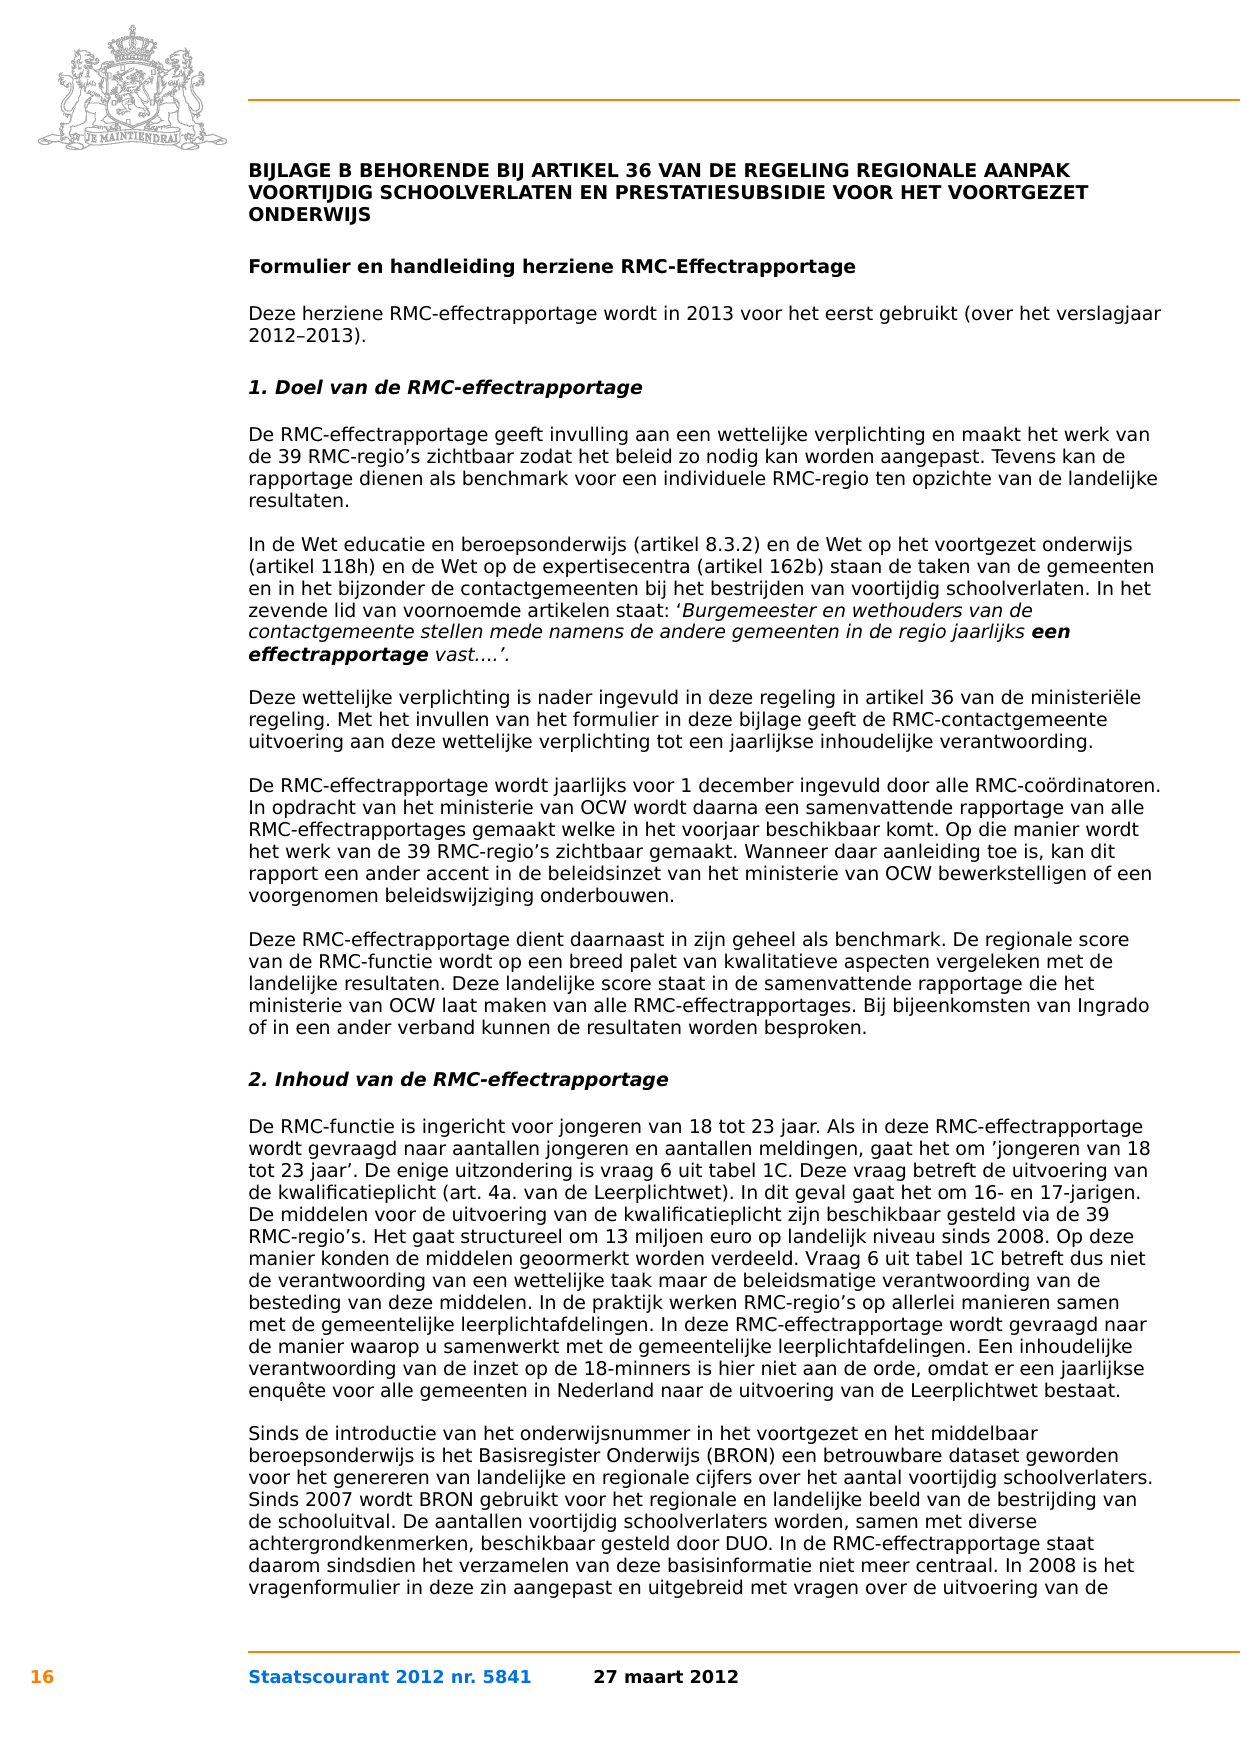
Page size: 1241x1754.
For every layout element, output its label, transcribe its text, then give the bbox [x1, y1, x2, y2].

text In de Wet educatie en beroepsonderwijs (artikel 8.3.2) en de Wet op het voortgezet onderwijs (artikel 118h) en de Wet op de expertisecentra (artikel 162b) staan de taken van de gemeenten en in het bijzonder de contactgemeenten bij het bestrijden van voortijdig schoolverlaten. In het zevende lid van voornoemde artikelen staat: ‘Burgemeester en wethouders van de contactgemeente stellen mede namens de andere gemeenten in de regio jaarlijks een effectrapportage vast....’. [248, 533, 1163, 665]
text Deze herziene RMC-effectrapportage wordt in 2013 voor het eerst gebruikt (over het verslagjaar 2012–2013). [248, 303, 1163, 347]
text Deze wettelijke verplichting is nader ingevuld in deze regeling in artikel 36 van de ministeriële regeling. Met het invullen van het formulier in deze bijlage geeft de RMC-contactgemeente uitvoering aan deze wettelijke verplichting tot een jaarlijkse inhoudelijke verantwoording. [248, 687, 1163, 753]
text De RMC-effectrapportage wordt jaarlijks voor 1 december ingevuld door alle RMC-coördinatoren. In opdracht van het ministerie van OCW wordt daarna een samenvattende rapportage van alle RMC-effectrapportages gemaakt welke in het voorjaar beschikbaar komt. Op die manier wordt het werk van de 39 RMC-regio’s zichtbaar gemaakt. Wanneer daar aanleiding toe is, kan dit rapport een ander accent in de beleidsinzet van het ministerie van OCW bewerkstelligen of een voorgenomen beleidswijziging onderbouwen. [248, 775, 1163, 907]
subtitle 1. Doel van de RMC-effectrapportage [248, 377, 1163, 399]
text De RMC-effectrapportage geeft invulling aan een wettelijke verplichting en maakt het werk van de 39 RMC-regio’s zichtbaar zodat het beleid zo nodig kan worden aangepast. Tevens kan de rapportage dienen als benchmark voor een individuele RMC-regio ten opzichte van de landelijke resultaten. [248, 424, 1163, 512]
text Deze RMC-effectrapportage dient daarnaast in zijn geheel als benchmark. De regionale score van de RMC-functie wordt op een breed palet van kwalitatieve aspecten vergeleken met de landelijke resultaten. Deze landelijke score staat in de samenvattende rapportage die het ministerie van OCW laat maken van alle RMC-effectrapportages. Bij bijeenkomsten van Ingrado of in een ander verband kunnen de resultaten worden besproken. [248, 929, 1163, 1039]
text Sinds de introductie van het onderwijsnummer in het voortgezet en het middelbaar beroepsonderwijs is het Basisregister Onderwijs (BRON) een betrouwbare dataset geworden voor het genereren van landelijke en regionale cijfers over het aantal voortijdig schoolverlaters. Sinds 2007 wordt BRON gebruikt voor het regionale en landelijke beeld van de bestrijding van de schooluitval. De aantallen voortijdig schoolverlaters worden, samen met diverse achtergrondkenmerken, beschikbaar gesteld door DUO. In de RMC-effectrapportage staat daarom sindsdien het verzamelen van deze basisinformatie niet meer centraal. In 2008 is het vragenformulier in deze zin aangepast en uitgebreid met vragen over de uitvoering van de [248, 1423, 1163, 1599]
subtitle Formulier en handleiding herziene RMC-Effectrapportage [248, 256, 1163, 278]
subtitle 2. Inhoud van de RMC-effectrapportage [248, 1069, 1163, 1091]
text De RMC-functie is ingericht voor jongeren van 18 tot 23 jaar. Als in deze RMC-effectrapportage wordt gevraagd naar aantallen jongeren en aantallen meldingen, gaat het om ’jongeren van 18 tot 23 jaar’. De enige uitzondering is vraag 6 uit tabel 1C. Deze vraag betreft de uitvoering van de kwalificatieplicht (art. 4a. van de Leerplichtwet). In dit geval gaat het om 16- en 17-jarigen. De middelen voor de uitvoering van de kwalificatieplicht zijn beschikbaar gesteld via de 39 RMC-regio’s. Het gaat structureel om 13 miljoen euro op landelijk niveau sinds 2008. Op deze manier konden de middelen geoormerkt worden verdeeld. Vraag 6 uit tabel 1C betreft dus niet de verantwoording van een wettelijke taak maar de beleidsmatige verantwoording van de besteding van deze middelen. In de praktijk werken RMC-regio’s op allerlei manieren samen met de gemeentelijke leerplichtafdelingen. In deze RMC-effectrapportage wordt gevraagd naar de manier waarop u samenwerkt met de gemeentelijke leerplichtafdelingen. Een inhoudelijke verantwoording van de inzet op de 18-minners is hier niet aan de orde, omdat er een jaarlijkse enquête voor alle gemeenten in Nederland naar de uitvoering van de Leerplichtwet bestaat. [248, 1116, 1163, 1401]
picture [38, 25, 227, 150]
subtitle BIJLAGE B BEHORENDE BIJ ARTIKEL 36 VAN DE REGELING REGIONALE AANPAK VOORTIJDIG SCHOOLVERLATEN EN PRESTATIESUBSIDIE VOOR HET VOORTGEZET ONDERWIJS [248, 160, 1163, 226]
